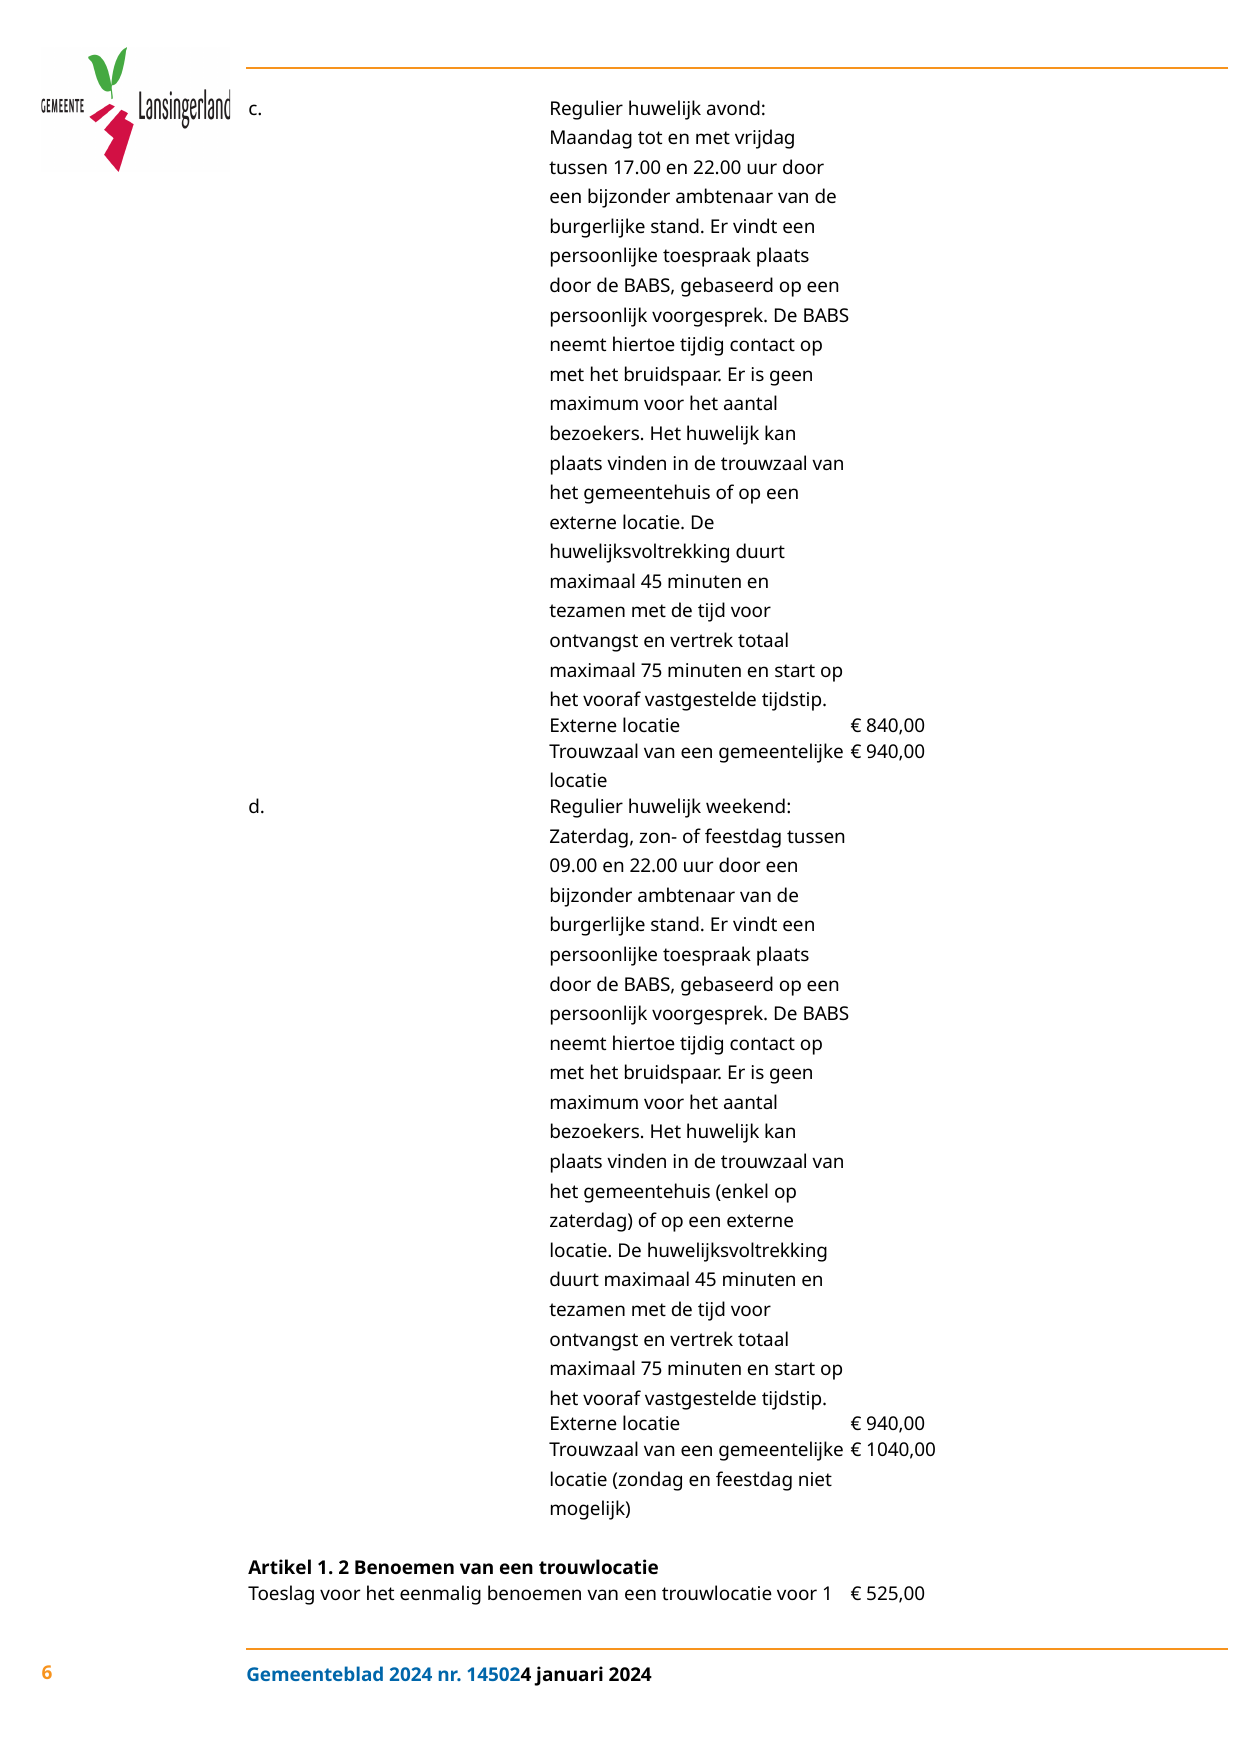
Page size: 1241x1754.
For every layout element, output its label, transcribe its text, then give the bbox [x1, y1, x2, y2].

table_cell [850, 95, 1152, 712]
picture [41, 47, 231, 172]
table_cell € 525,00 [850, 1580, 1152, 1606]
table_cell Externe locatie [549, 712, 850, 738]
table_cell [850, 793, 1152, 1411]
table_cell € 840,00 [850, 712, 1152, 738]
table_cell € 1040,00 [850, 1436, 1152, 1521]
table_cell Trouwzaal van een gemeentelijke locatie [549, 738, 850, 793]
table_cell c. [248, 95, 549, 793]
table_header [850, 1554, 1152, 1580]
table_cell € 940,00 [850, 1411, 1152, 1436]
table_cell Externe locatie [549, 1411, 850, 1436]
table_cell d. [248, 793, 549, 1521]
table_cell Regulier huwelijk avond: Maandag tot en met vrijdag tussen 17.00 en 22.00 uur door een bijzonder ambtenaar van de burgerlijke stand. Er vindt een persoonlijke toespraak plaats door de BABS, gebaseerd op een persoonlijk voorgesprek. De BABS neemt hiertoe tijdig contact op met het bruidspaar. Er is geen maximum voor het aantal bezoekers. Het huwelijk kan plaats vinden in de trouwzaal van het gemeentehuis of op een externe locatie. De huwelijksvoltrekking duurt maximaal 45 minuten en tezamen met de tijd voor ontvangst en vertrek totaal maximaal 75 minuten en start op het vooraf vastgestelde tijdstip. [549, 95, 850, 712]
table_header Artikel 1. 2 Benoemen van een trouwlocatie [248, 1554, 850, 1580]
table_cell Trouwzaal van een gemeentelijke locatie (zondag en feestdag niet mogelijk) [549, 1436, 850, 1521]
table_cell Regulier huwelijk weekend: Zaterdag, zon- of feestdag tussen 09.00 en 22.00 uur door een bijzonder ambtenaar van de burgerlijke stand. Er vindt een persoonlijke toespraak plaats door de BABS, gebaseerd op een persoonlijk voorgesprek. De BABS neemt hiertoe tijdig contact op met het bruidspaar. Er is geen maximum voor het aantal bezoekers. Het huwelijk kan plaats vinden in de trouwzaal van het gemeentehuis (enkel op zaterdag) of op een externe locatie. De huwelijksvoltrekking duurt maximaal 45 minuten en tezamen met de tijd voor ontvangst en vertrek totaal maximaal 75 minuten en start op het vooraf vastgestelde tijdstip. [549, 793, 850, 1411]
table_cell Toeslag voor het eenmalig benoemen van een trouwlocatie voor 1 [248, 1580, 850, 1606]
table_cell € 940,00 [850, 738, 1152, 793]
